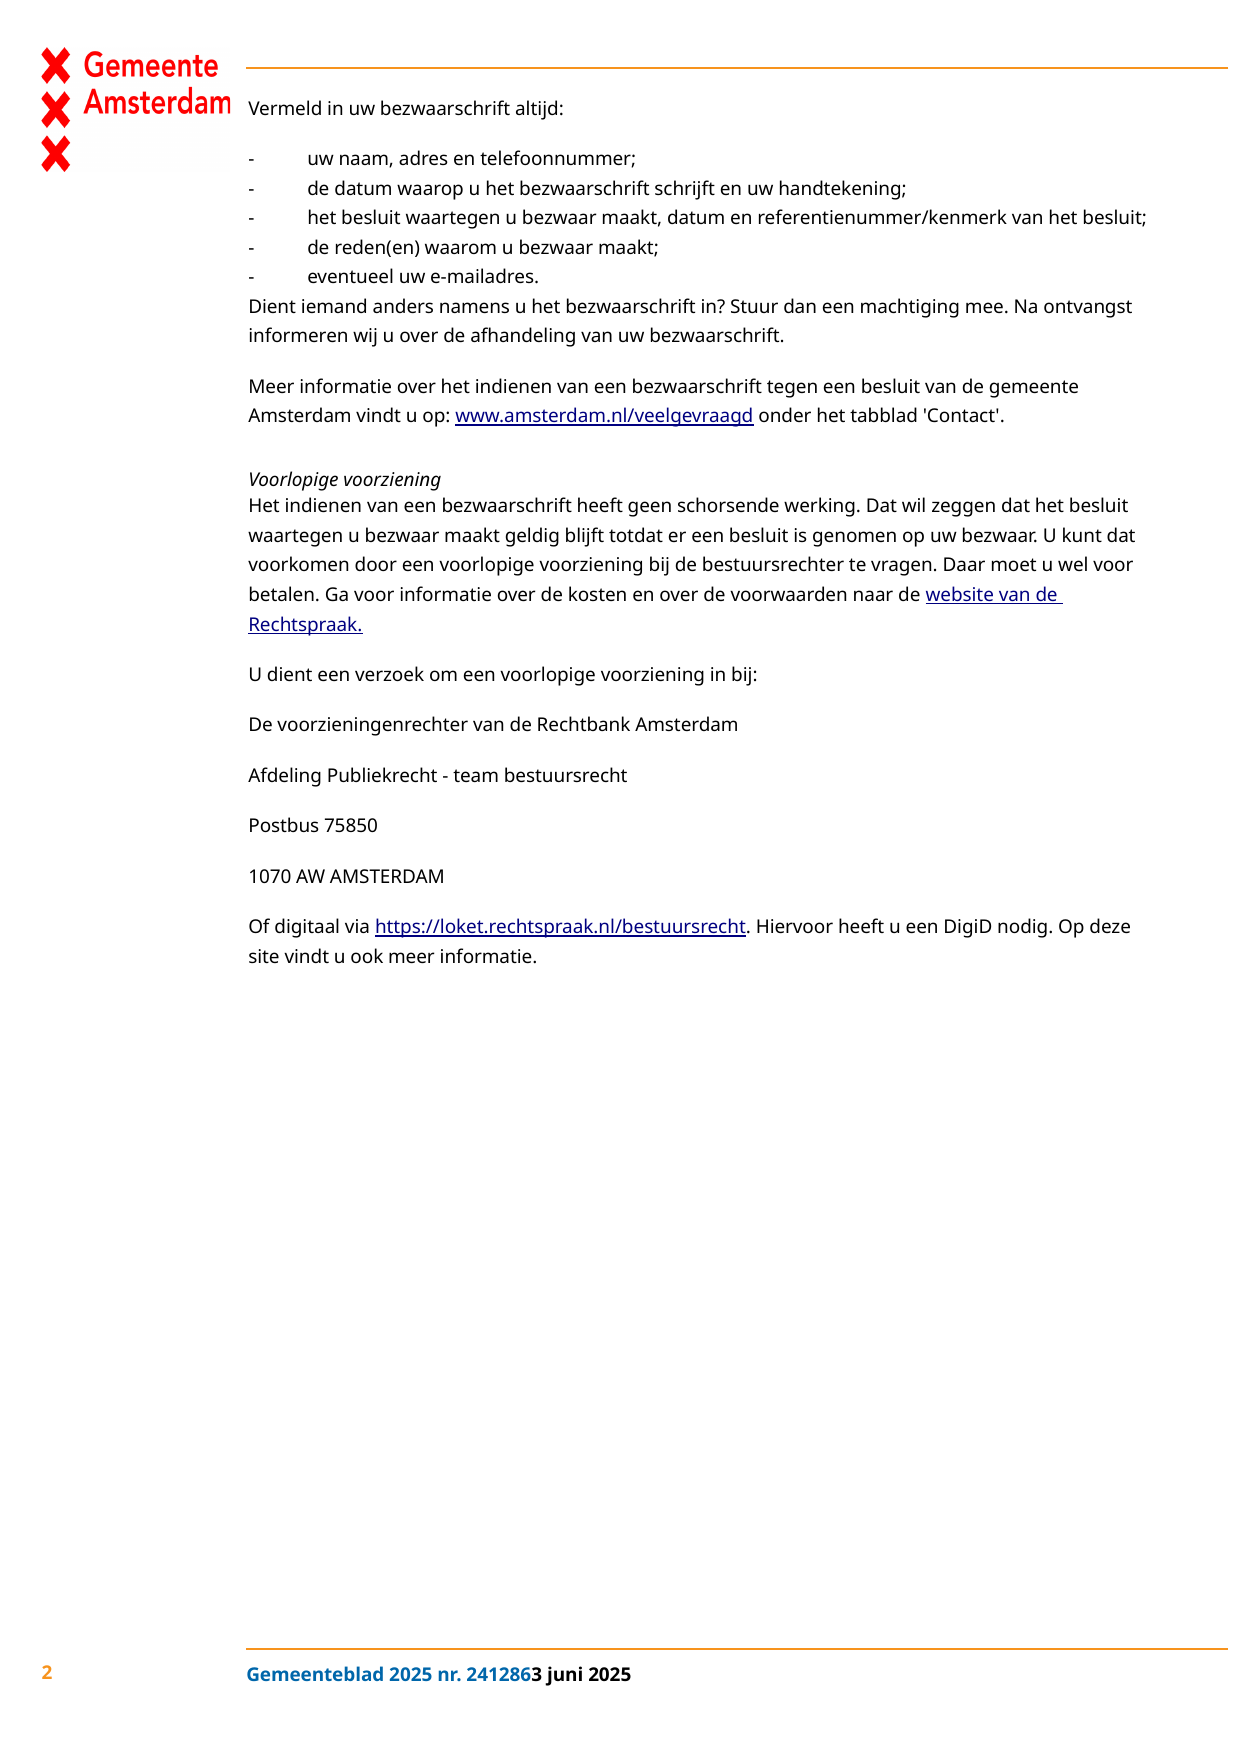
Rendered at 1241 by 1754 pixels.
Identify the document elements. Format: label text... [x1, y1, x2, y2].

text Meer informatie over het indienen van een bezwaarschrift tegen een besluit van de gemeente Amsterdam vindt u op: www.amsterdam.nl/veelgevraagd onder het tabblad 'Contact'. [248, 373, 1152, 428]
text Postbus 75850 [248, 812, 1152, 838]
text Voorlopige voorziening [248, 467, 1152, 492]
text Dient iemand anders namens u het bezwaarschrift in? Stuur dan een machtiging mee. Na ontvangst informeren wij u over de afhandeling van uw bezwaarschrift. [248, 293, 1152, 348]
text 1070 AW AMSTERDAM [248, 863, 1152, 888]
list uw naam, adres en telefoonnummer; [248, 145, 1152, 171]
picture [41, 47, 231, 172]
text De voorzieningenrechter van de Rechtbank Amsterdam [248, 712, 1152, 737]
list de datum waarop u het bezwaarschrift schrijft en uw handtekening; [248, 175, 1152, 201]
list het besluit waartegen u bezwaar maakt, datum en referentienummer/kenmerk van het besluit; [248, 204, 1152, 230]
text Vermeld in uw bezwaarschrift altijd: [248, 95, 1152, 121]
text U dient een verzoek om een voorlopige voorziening in bij: [248, 661, 1152, 687]
text Of digitaal via https://loket.rechtspraak.nl/bestuursrecht. Hiervoor heeft u een DigiD nodig. Op deze site vindt u ook meer informatie. [248, 913, 1152, 968]
text Het indienen van een bezwaarschrift heeft geen schorsende werking. Dat wil zeggen dat het besluit waartegen u bezwaar maakt geldig blijft totdat er een besluit is genomen op uw bezwaar. U kunt dat voorkomen door een voorlopige voorziening bij de bestuursrechter te vragen. Daar moet u wel voor betalen. Ga voor informatie over de kosten en over de voorwaarden naar de website van de Rechtspraak. [248, 492, 1152, 636]
text Afdeling Publiekrecht - team bestuursrecht [248, 762, 1152, 788]
list de reden(en) waarom u bezwaar maakt; [248, 234, 1152, 260]
list eventueel uw e-mailadres. [248, 263, 1152, 289]
